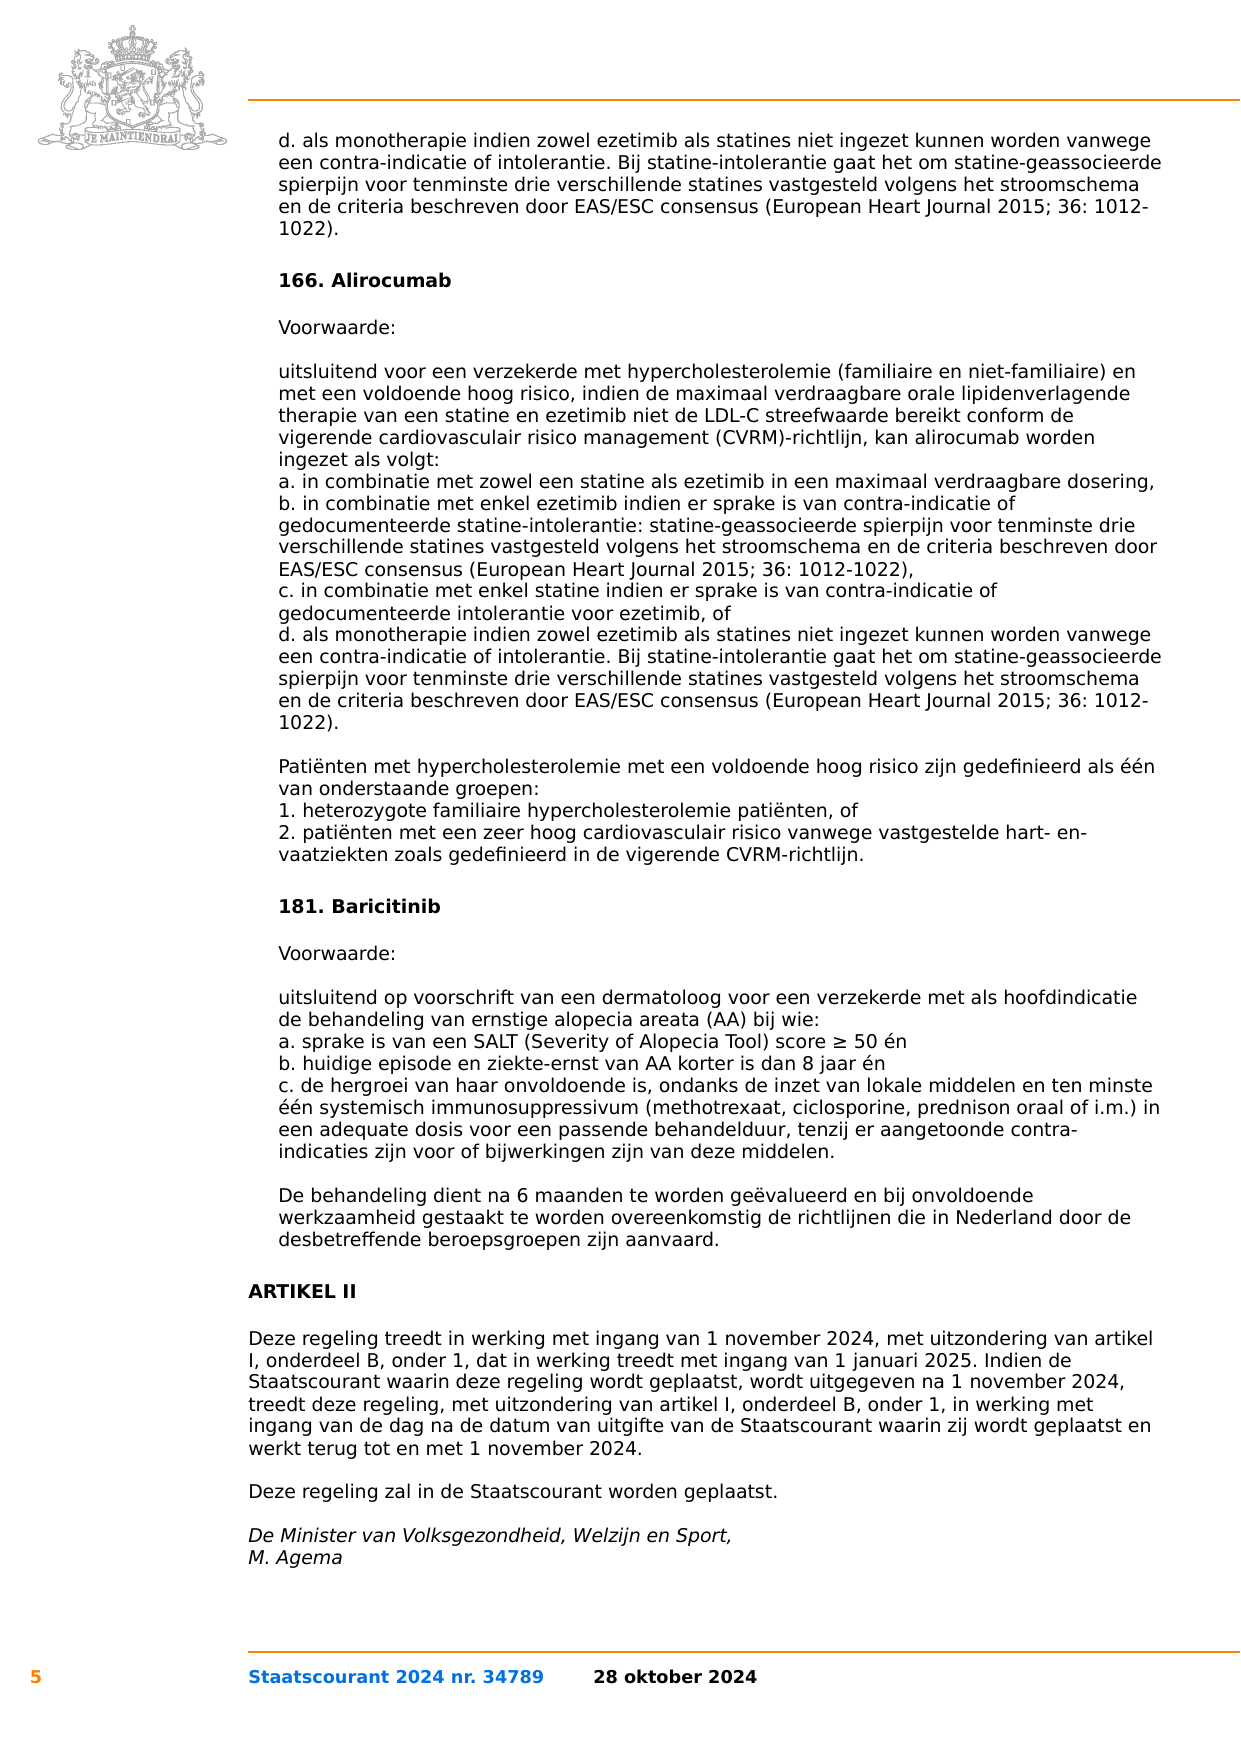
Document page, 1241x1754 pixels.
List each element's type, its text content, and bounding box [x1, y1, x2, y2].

subtitle ARTIKEL II [248, 1281, 1163, 1302]
text uitsluitend op voorschrift van een dermatoloog voor een verzekerde met als hoofdindicatie de behandeling van ernstige alopecia areata (AA) bij wie: [278, 987, 1163, 1031]
text d. als monotherapie indien zowel ezetimib als statines niet ingezet kunnen worden vanwege een contra-indicatie of intolerantie. Bij statine-intolerantie gaat het om statine-geassocieerde spierpijn voor tenminste drie verschillende statines vastgesteld volgens het stroomschema en de criteria beschreven door EAS/ESC consensus (European Heart Journal 2015; 36: 1012-1022). [278, 624, 1163, 734]
text Voorwaarde: [278, 943, 1163, 965]
picture [38, 25, 227, 150]
text a. sprake is van een SALT (Severity of Alopecia Tool) score ≥ 50 én [278, 1031, 1163, 1053]
text a. in combinatie met zowel een statine als ezetimib in een maximaal verdraagbare dosering, [278, 471, 1163, 492]
text d. als monotherapie indien zowel ezetimib als statines niet ingezet kunnen worden vanwege een contra-indicatie of intolerantie. Bij statine-intolerantie gaat het om statine-geassocieerde spierpijn voor tenminste drie verschillende statines vastgesteld volgens het stroomschema en de criteria beschreven door EAS/ESC consensus (European Heart Journal 2015; 36: 1012-1022). [278, 130, 1163, 240]
text c. de hergroei van haar onvoldoende is, ondanks de inzet van lokale middelen en ten minste één systemisch immunosuppressivum (methotrexaat, ciclosporine, prednison oraal of i.m.) in een adequate dosis voor een passende behandelduur, tenzij er aangetoonde contra-indicaties zijn voor of bijwerkingen zijn van deze middelen. [278, 1075, 1163, 1163]
text Patiënten met hypercholesterolemie met een voldoende hoog risico zijn gedefinieerd als één van onderstaande groepen: [278, 756, 1163, 800]
text Voorwaarde: [278, 317, 1163, 339]
text Deze regeling treedt in werking met ingang van 1 november 2024, met uitzondering van artikel I, onderdeel B, onder 1, dat in werking treedt met ingang van 1 januari 2025. Indien de Staatscourant waarin deze regeling wordt geplaatst, wordt uitgegeven na 1 november 2024, treedt deze regeling, met uitzondering van artikel I, onderdeel B, onder 1, in werking met ingang van de dag na de datum van uitgifte van de Staatscourant waarin zij wordt geplaatst en werkt terug tot en met 1 november 2024. [248, 1327, 1163, 1459]
text De behandeling dient na 6 maanden te worden geëvalueerd en bij onvoldoende werkzaamheid gestaakt te worden overeenkomstig de richtlijnen die in Nederland door de desbetreffende beroepsgroepen zijn aanvaard. [278, 1184, 1163, 1251]
text Deze regeling zal in de Staatscourant worden geplaatst. [248, 1481, 1163, 1503]
text 2. patiënten met een zeer hoog cardiovasculair risico vanwege vastgestelde hart- en-vaatziekten zoals gedefinieerd in de vigerende CVRM-richtlijn. [278, 822, 1163, 866]
text De Minister van Volksgezondheid, Welzijn en Sport, M. Agema [248, 1525, 1163, 1569]
text uitsluitend voor een verzekerde met hypercholesterolemie (familiaire en niet-familiaire) en met een voldoende hoog risico, indien de maximaal verdraagbare orale lipidenverlagende therapie van een statine en ezetimib niet de LDL-C streefwaarde bereikt conform de vigerende cardiovasculair risico management (CVRM)-richtlijn, kan alirocumab worden ingezet als volgt: [278, 361, 1163, 471]
text c. in combinatie met enkel statine indien er sprake is van contra-indicatie of gedocumenteerde intolerantie voor ezetimib, of [278, 580, 1163, 624]
subtitle 181. Baricitinib [278, 896, 1163, 918]
subtitle 166. Alirocumab [278, 270, 1163, 292]
text b. huidige episode en ziekte-ernst van AA korter is dan 8 jaar én [278, 1053, 1163, 1075]
text 1. heterozygote familiaire hypercholesterolemie patiënten, of [278, 800, 1163, 822]
text b. in combinatie met enkel ezetimib indien er sprake is van contra-indicatie of gedocumenteerde statine-intolerantie: statine-geassocieerde spierpijn voor tenminste drie verschillende statines vastgesteld volgens het stroomschema en de criteria beschreven door EAS/ESC consensus (European Heart Journal 2015; 36: 1012-1022), [278, 492, 1163, 580]
